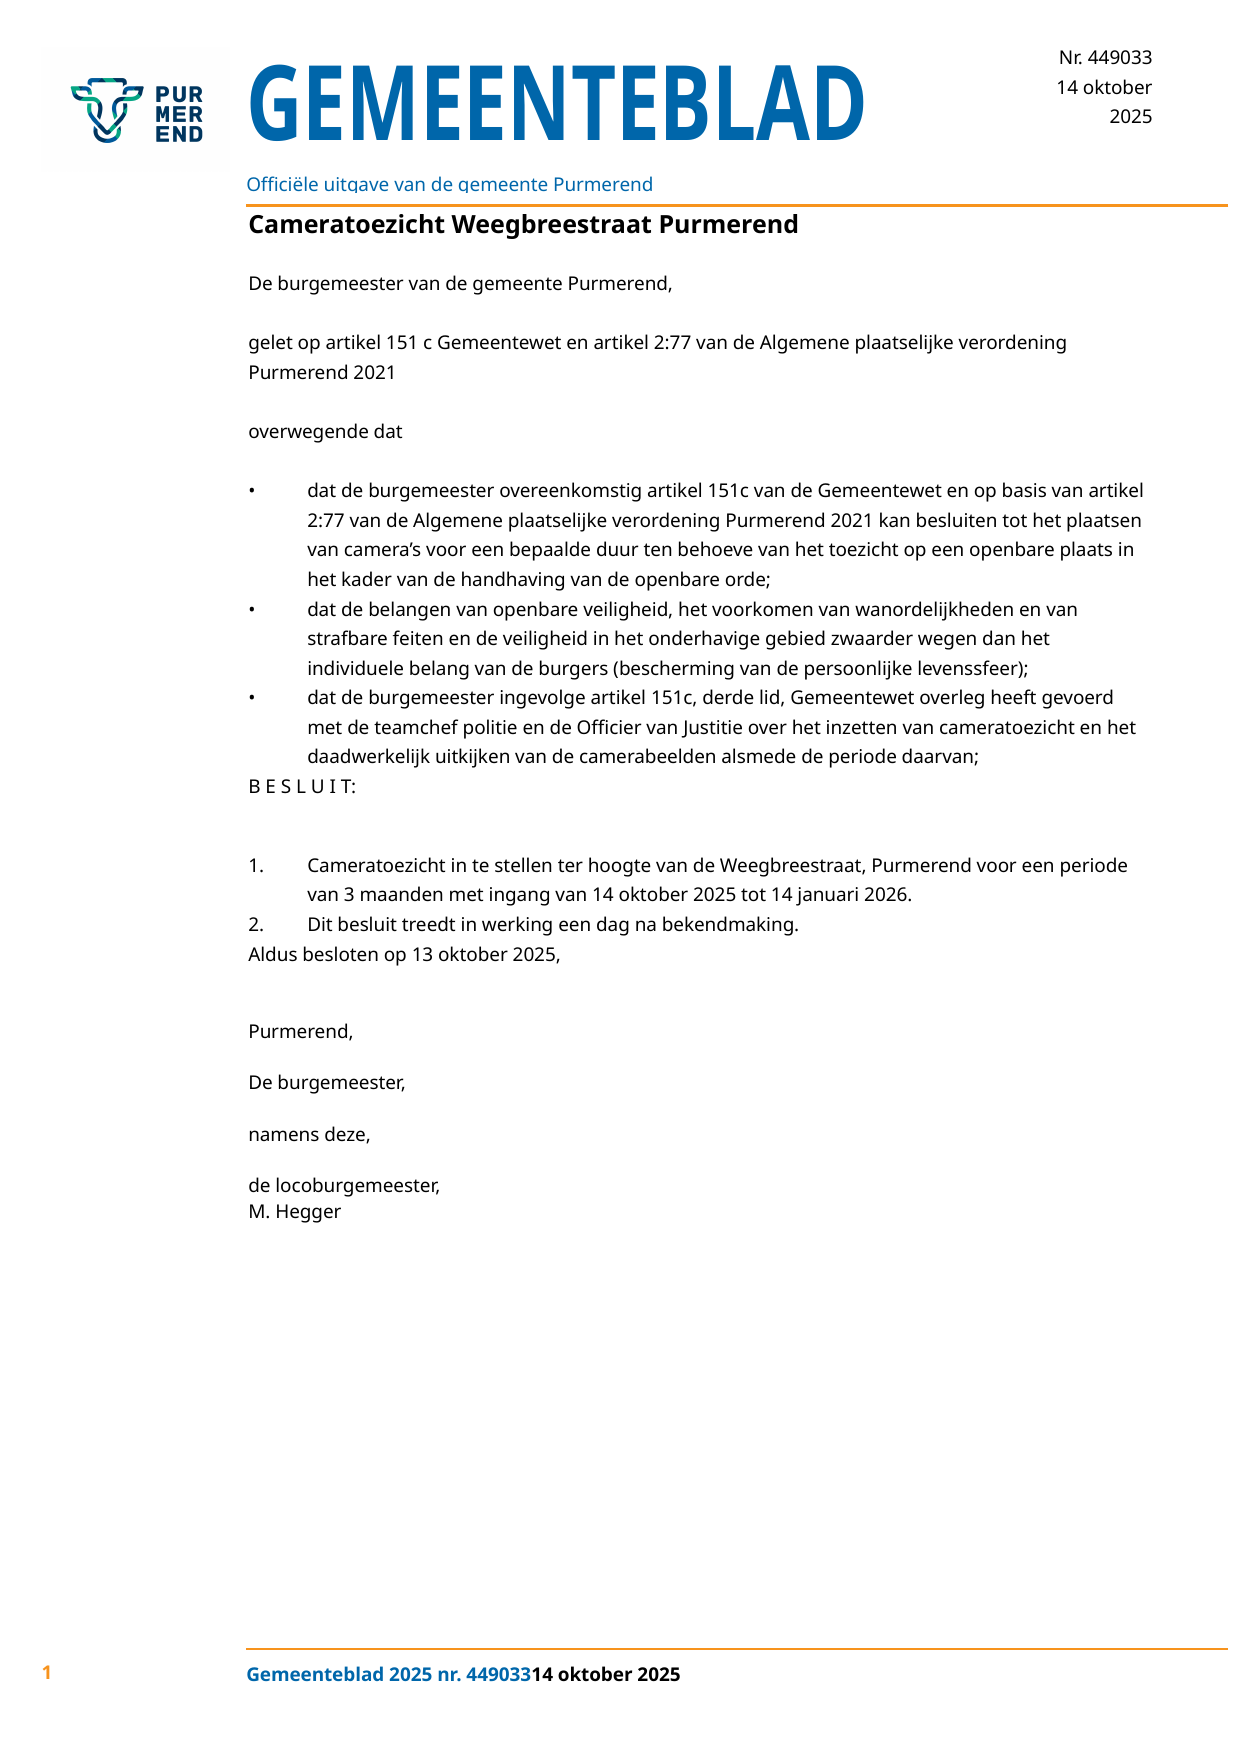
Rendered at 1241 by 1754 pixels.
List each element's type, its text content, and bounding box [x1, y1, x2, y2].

text overwegende dat [248, 418, 1152, 444]
text De burgemeester, [248, 1069, 1152, 1095]
list dat de burgemeester overeenkomstig artikel 151c van de Gemeentewet en op basis van artikel 2:77 van de Algemene plaatselijke verordening Purmerend 2021 kan besluiten tot het plaatsen van camera’s voor een bepaalde duur ten behoeve van het toezicht op een openbare plaats in het kader van de handhaving van de openbare orde; [248, 477, 1152, 592]
list dat de burgemeester ingevolge artikel 151c, derde lid, Gemeentewet overleg heeft gevoerd met de teamchef politie en de Officier van Justitie over het inzetten van cameratoezicht en het daadwerkelijk uitkijken van de camerabeelden alsmede de periode daarvan; [248, 684, 1152, 769]
text M. Hegger [248, 1198, 1152, 1224]
picture [41, 47, 231, 172]
text Aldus besloten op 13 oktober 2025, [248, 941, 1152, 967]
text namens deze, [248, 1121, 1152, 1147]
list Cameratoezicht in te stellen ter hoogte van de Weegbreestraat, Purmerend voor een periode van 3 maanden met ingang van 14 oktober 2025 tot 14 januari 2026. [248, 852, 1152, 907]
text Cameratoezicht Weegbreestraat Purmerend [248, 207, 1152, 241]
text B E S L U I T: [248, 773, 1152, 799]
text Purmerend, [248, 1018, 1152, 1044]
text De burgemeester van de gemeente Purmerend, [248, 270, 1152, 296]
list Dit besluit treedt in werking een dag na bekendmaking. [248, 911, 1152, 937]
text gelet op artikel 151 c Gemeentewet en artikel 2:77 van de Algemene plaatselijke verordening Purmerend 2021 [248, 329, 1152, 385]
text de locoburgemeester, [248, 1172, 1152, 1198]
list dat de belangen van openbare veiligheid, het voorkomen van wanordelijkheden en van strafbare feiten en de veiligheid in het onderhavige gebied zwaarder wegen dan het individuele belang van de burgers (bescherming van de persoonlijke levenssfeer); [248, 596, 1152, 681]
